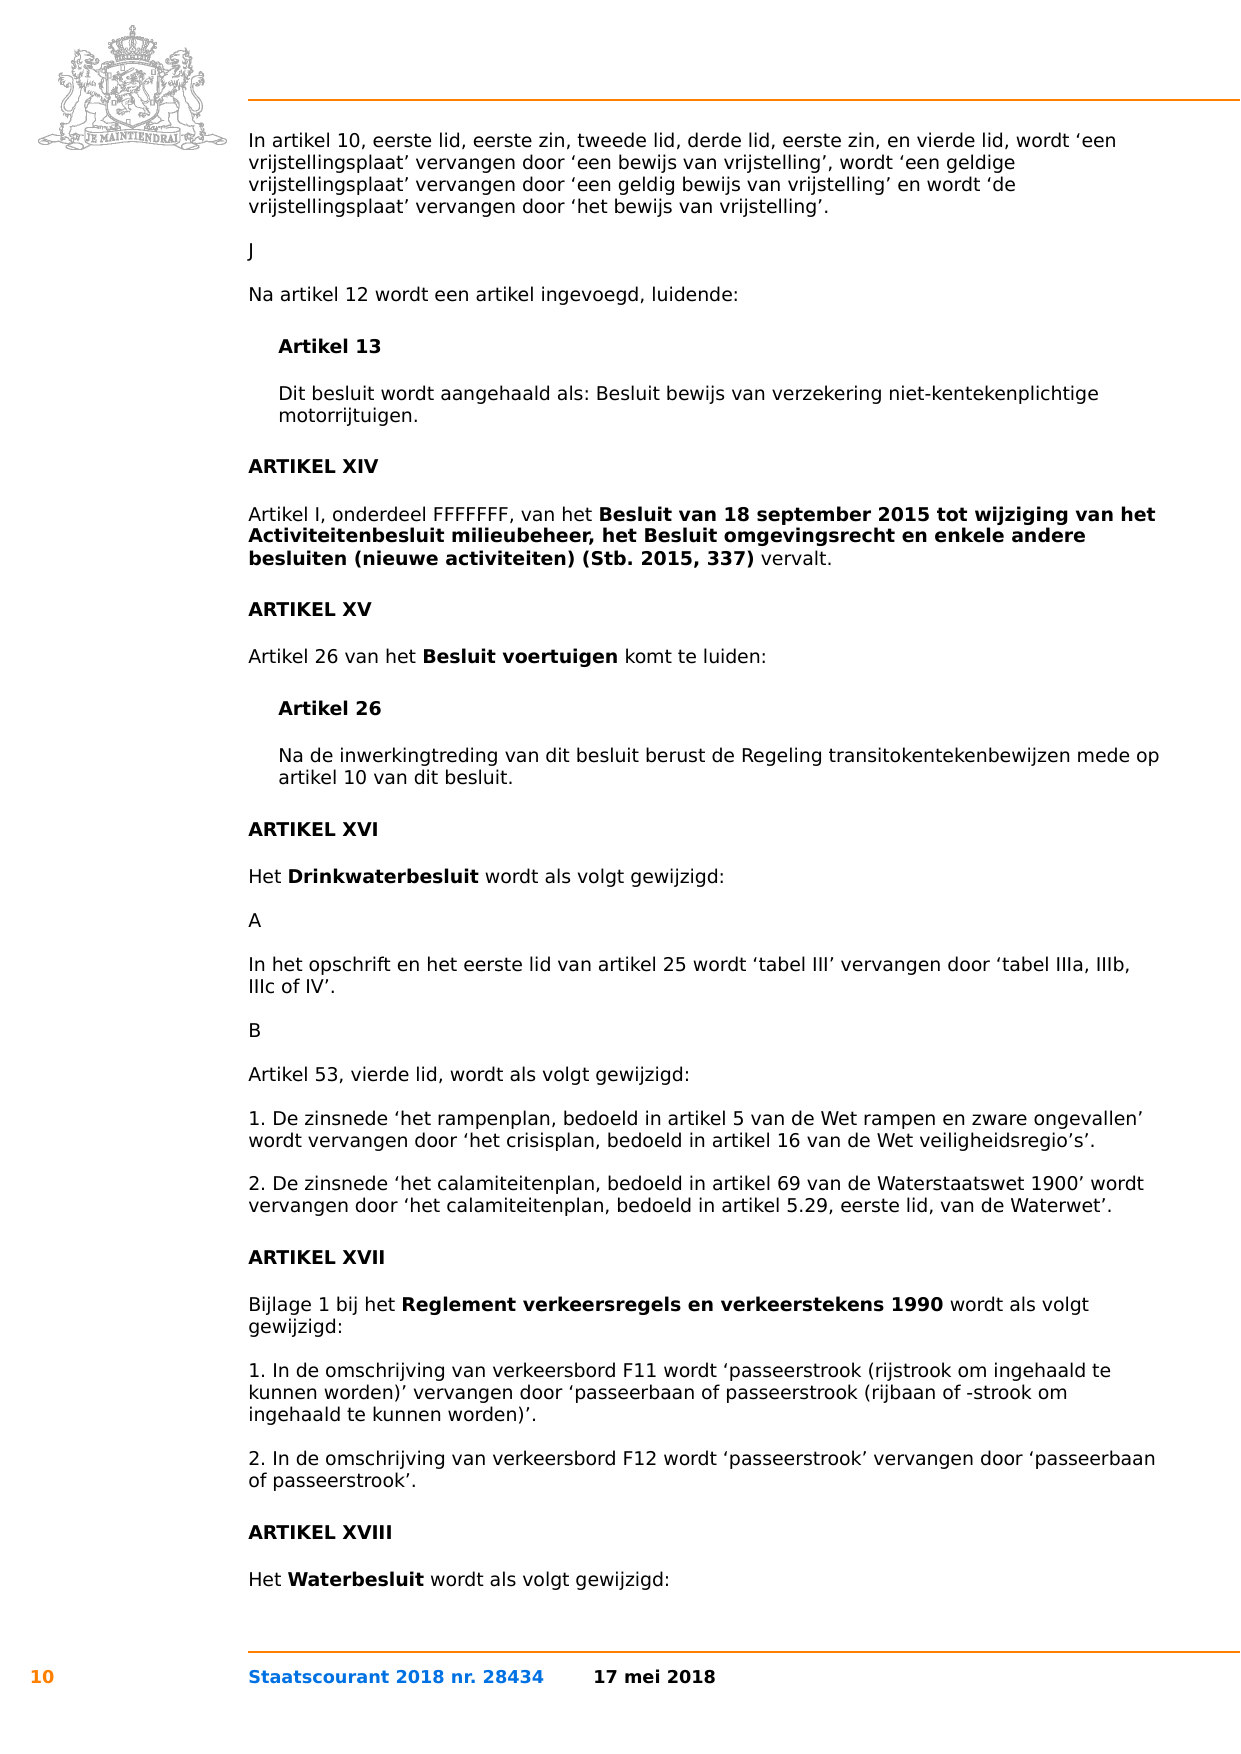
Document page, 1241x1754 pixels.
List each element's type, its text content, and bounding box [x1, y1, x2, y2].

text Het Waterbesluit wordt als volgt gewijzigd: [248, 1569, 1163, 1591]
text J [248, 240, 1163, 262]
text Het Drinkwaterbesluit wordt als volgt gewijzigd: [248, 866, 1163, 888]
subtitle ARTIKEL XVIII [248, 1522, 1163, 1544]
text Dit besluit wordt aangehaald als: Besluit bewijs van verzekering niet-kentekenplichtige motorrijtuigen. [278, 382, 1163, 426]
text In artikel 10, eerste lid, eerste zin, tweede lid, derde lid, eerste zin, en vierde lid, wordt ‘een vrijstellingsplaat’ vervangen door ‘een bewijs van vrijstelling’, wordt ‘een geldige vrijstellingsplaat’ vervangen door ‘een geldig bewijs van vrijstelling’ en wordt ‘de vrijstellingsplaat’ vervangen door ‘het bewijs van vrijstelling’. [248, 130, 1163, 218]
text Na artikel 12 wordt een artikel ingevoegd, luidende: [248, 283, 1163, 306]
text 2. De zinsnede ‘het calamiteitenplan, bedoeld in artikel 69 van de Waterstaatswet 1900’ wordt vervangen door ‘het calamiteitenplan, bedoeld in artikel 5.29, eerste lid, van de Waterwet’. [248, 1173, 1163, 1217]
subtitle ARTIKEL XVI [248, 819, 1163, 841]
subtitle ARTIKEL XVII [248, 1247, 1163, 1269]
text Bijlage 1 bij het Reglement verkeersregels en verkeerstekens 1990 wordt als volgt gewijzigd: [248, 1294, 1163, 1338]
text Na de inwerkingtreding van dit besluit berust de Regeling transitokentekenbewijzen mede op artikel 10 van dit besluit. [278, 745, 1163, 789]
text B [248, 1020, 1163, 1042]
subtitle Artikel 26 [278, 698, 1163, 720]
subtitle ARTIKEL XV [248, 599, 1163, 621]
subtitle ARTIKEL XIV [248, 456, 1163, 478]
text 2. In de omschrijving van verkeersbord F12 wordt ‘passeerstrook’ vervangen door ‘passeerbaan of passeerstrook’. [248, 1448, 1163, 1492]
text In het opschrift en het eerste lid van artikel 25 wordt ‘tabel III’ vervangen door ‘tabel IIIa, IIIb, IIIc of IV’. [248, 954, 1163, 998]
text Artikel 26 van het Besluit voertuigen komt te luiden: [248, 646, 1163, 668]
text 1. De zinsnede ‘het rampenplan, bedoeld in artikel 5 van de Wet rampen en zware ongevallen’ wordt vervangen door ‘het crisisplan, bedoeld in artikel 16 van de Wet veiligheidsregio’s’. [248, 1107, 1163, 1151]
picture [38, 25, 227, 150]
text 1. In de omschrijving van verkeersbord F11 wordt ‘passeerstrook (rijstrook om ingehaald te kunnen worden)’ vervangen door ‘passeerbaan of passeerstrook (rijbaan of -strook om ingehaald te kunnen worden)’. [248, 1360, 1163, 1426]
text A [248, 910, 1163, 932]
text Artikel 53, vierde lid, wordt als volgt gewijzigd: [248, 1064, 1163, 1086]
text Artikel I, onderdeel FFFFFFF, van het Besluit van 18 september 2015 tot wijziging van het Activiteitenbesluit milieubeheer, het Besluit omgevingsrecht en enkele andere besluiten (nieuwe activiteiten) (Stb. 2015, 337) vervalt. [248, 503, 1163, 569]
subtitle Artikel 13 [278, 336, 1163, 357]
